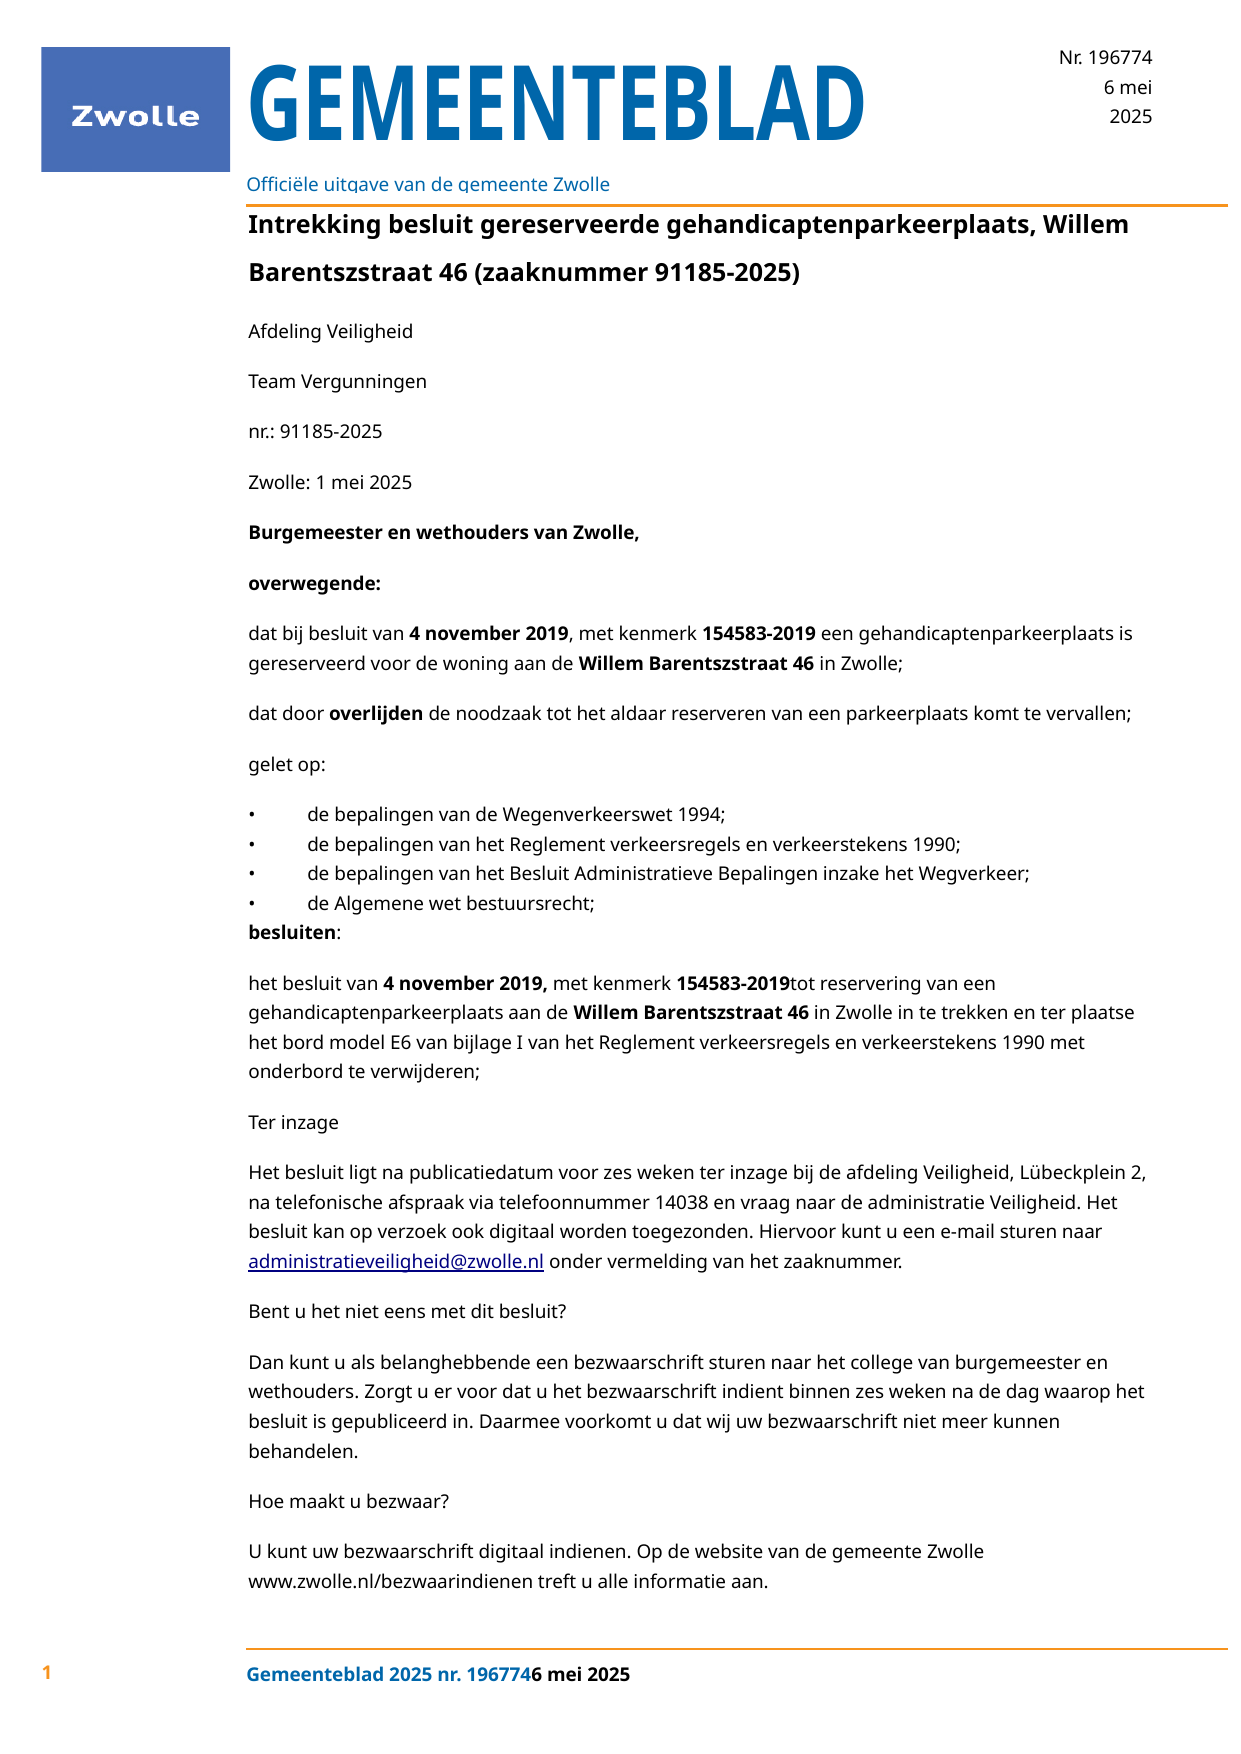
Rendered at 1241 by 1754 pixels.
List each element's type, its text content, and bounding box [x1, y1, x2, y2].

text overwegende: [248, 570, 1152, 596]
text Zwolle: 1 mei 2025 [248, 469, 1152, 495]
text Bent u het niet eens met dit besluit? [248, 1299, 1152, 1324]
text dat door overlijden de noodzaak tot het aldaar reserveren van een parkeerplaats komt te vervallen; [248, 700, 1152, 726]
text het besluit van 4 november 2019, met kenmerk 154583-2019tot reservering van een gehandicaptenparkeerplaats aan de Willem Barentszstraat 46 in Zwolle in te trekken en ter plaatse het bord model E6 van bijlage I van het Reglement verkeersregels en verkeerstekens 1990 met onderbord te verwijderen; [248, 970, 1152, 1084]
text Team Vergunningen [248, 368, 1152, 394]
picture [41, 47, 231, 172]
list de bepalingen van het Reglement verkeersregels en verkeerstekens 1990; [248, 831, 1152, 857]
list de bepalingen van de Wegenverkeerswet 1994; [248, 801, 1152, 827]
text besluiten: [248, 919, 1152, 945]
text gelet op: [248, 751, 1152, 777]
text Hoe maakt u bezwaar? [248, 1488, 1152, 1514]
text Ter inzage [248, 1109, 1152, 1135]
text Het besluit ligt na publicatiedatum voor zes weken ter inzage bij de afdeling Veiligheid, Lübeckplein 2, na telefonische afspraak via telefoonnummer 14038 en vraag naar de administratie Veiligheid. Het besluit kan op verzoek ook digitaal worden toegezonden. Hiervoor kunt u een e-mail sturen naar administratieveiligheid@zwolle.nl onder vermelding van het zaaknummer. [248, 1159, 1152, 1274]
text Intrekking besluit gereserveerde gehandicaptenparkeerplaats, Willem Barentszstraat 46 (zaaknummer 91185-2025) [248, 207, 1152, 288]
list de Algemene wet bestuursrecht; [248, 890, 1152, 916]
text nr.: 91185-2025 [248, 419, 1152, 444]
text Burgemeester en wethouders van Zwolle, [248, 519, 1152, 545]
text Dan kunt u als belanghebbende een bezwaarschrift sturen naar het college van burgemeester en wethouders. Zorgt u er voor dat u het bezwaarschrift indient binnen zes weken na de dag waarop het besluit is gepubliceerd in. Daarmee voorkomt u dat wij uw bezwaarschrift niet meer kunnen behandelen. [248, 1349, 1152, 1464]
text U kunt uw bezwaarschrift digitaal indienen. Op de website van de gemeente Zwolle www.zwolle.nl/bezwaarindienen treft u alle informatie aan. [248, 1539, 1152, 1594]
text dat bij besluit van 4 november 2019, met kenmerk 154583-2019 een gehandicaptenparkeerplaats is gereserveerd voor de woning aan de Willem Barentszstraat 46 in Zwolle; [248, 620, 1152, 676]
list de bepalingen van het Besluit Administratieve Bepalingen inzake het Wegverkeer; [248, 860, 1152, 886]
text Afdeling Veiligheid [248, 318, 1152, 344]
